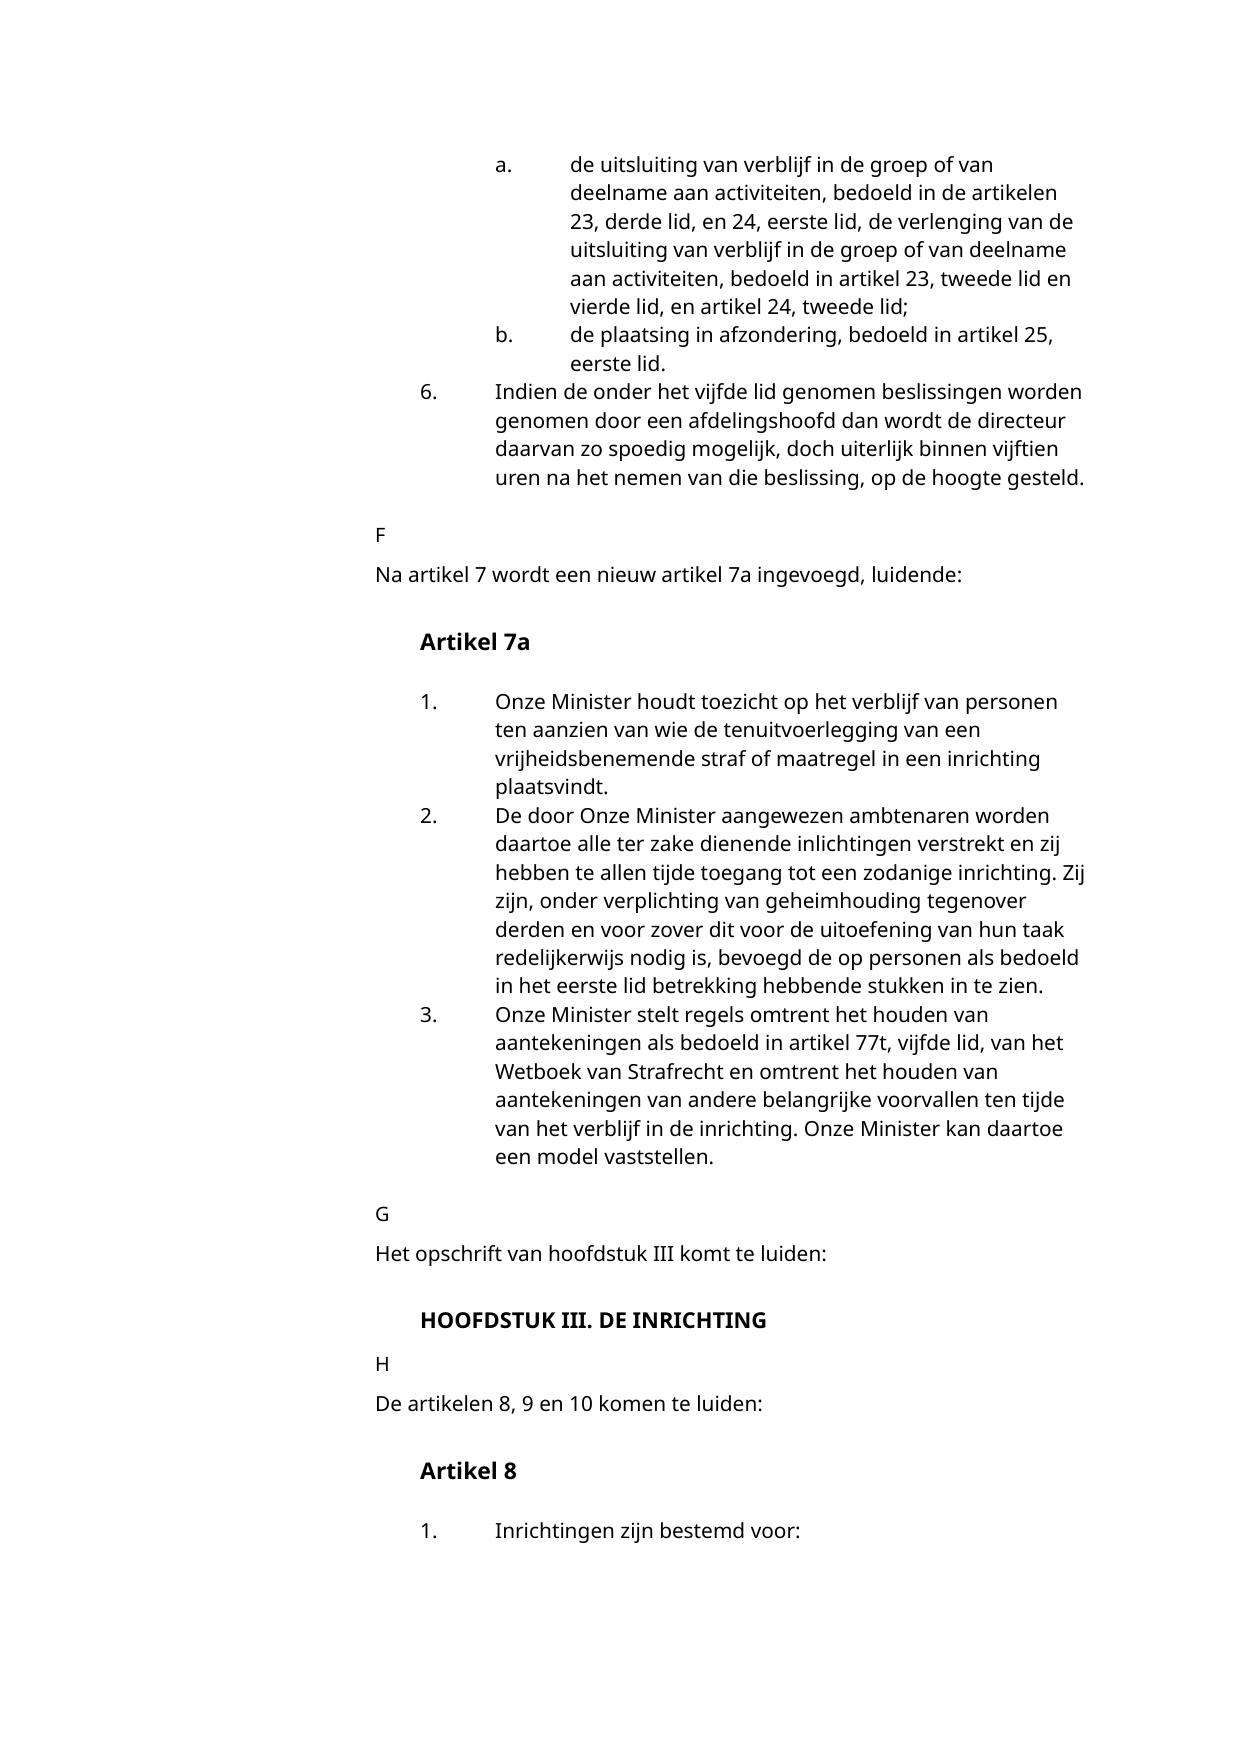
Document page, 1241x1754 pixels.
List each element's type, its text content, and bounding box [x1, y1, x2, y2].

text G [375, 1201, 1090, 1228]
subtitle HOOFDSTUK III. DE INRICHTING [420, 1305, 1090, 1335]
list De door Onze Minister aangewezen ambtenaren worden daartoe alle ter zake dienende inlichtingen verstrekt en zij hebben te allen tijde toegang tot een zodanige inrichting. Zij zijn, onder verplichting van geheimhouding tegenover derden en voor zover dit voor de uitoefening van hun taak redelijkerwijs nodig is, bevoegd de op personen als bedoeld in het eerste lid betrekking hebbende stukken in te zien. [420, 801, 1090, 1000]
list de uitsluiting van verblijf in de groep of van deelname aan activiteiten, bedoeld in de artikelen 23, derde lid, en 24, eerste lid, de verlenging van de uitsluiting van verblijf in de groep of van deelname aan activiteiten, bedoeld in artikel 23, tweede lid en vierde lid, en artikel 24, tweede lid; [495, 150, 1090, 321]
list de plaatsing in afzondering, bedoeld in artikel 25, eerste lid. [495, 321, 1090, 377]
list Inrichtingen zijn bestemd voor: [420, 1516, 1090, 1544]
text F [375, 521, 1090, 548]
list Onze Minister stelt regels omtrent het houden van aantekeningen als bedoeld in artikel 77t, vijfde lid, van het Wetboek van Strafrecht en omtrent het houden van aantekeningen van andere belangrijke voorvallen ten tijde van het verblijf in de inrichting. Onze Minister kan daartoe een model vaststellen. [420, 1000, 1090, 1171]
text Na artikel 7 wordt een nieuw artikel 7a ingevoegd, luidende: [375, 560, 1090, 588]
subtitle Artikel 7a [420, 626, 1090, 657]
text Het opschrift van hoofdstuk III komt te luiden: [375, 1239, 1090, 1268]
subtitle Artikel 8 [420, 1455, 1090, 1486]
text De artikelen 8, 9 en 10 komen te luiden: [375, 1389, 1090, 1417]
text H [375, 1350, 1090, 1377]
list Indien de onder het vijfde lid genomen beslissingen worden genomen door een afdelingshoofd dan wordt de directeur daarvan zo spoedig mogelijk, doch uiterlijk binnen vijftien uren na het nemen van die beslissing, op de hoogte gesteld. [420, 377, 1090, 491]
list Onze Minister houdt toezicht op het verblijf van personen ten aanzien van wie de tenuitvoerlegging van een vrijheidsbenemende straf of maatregel in een inrichting plaatsvindt. [420, 687, 1090, 801]
